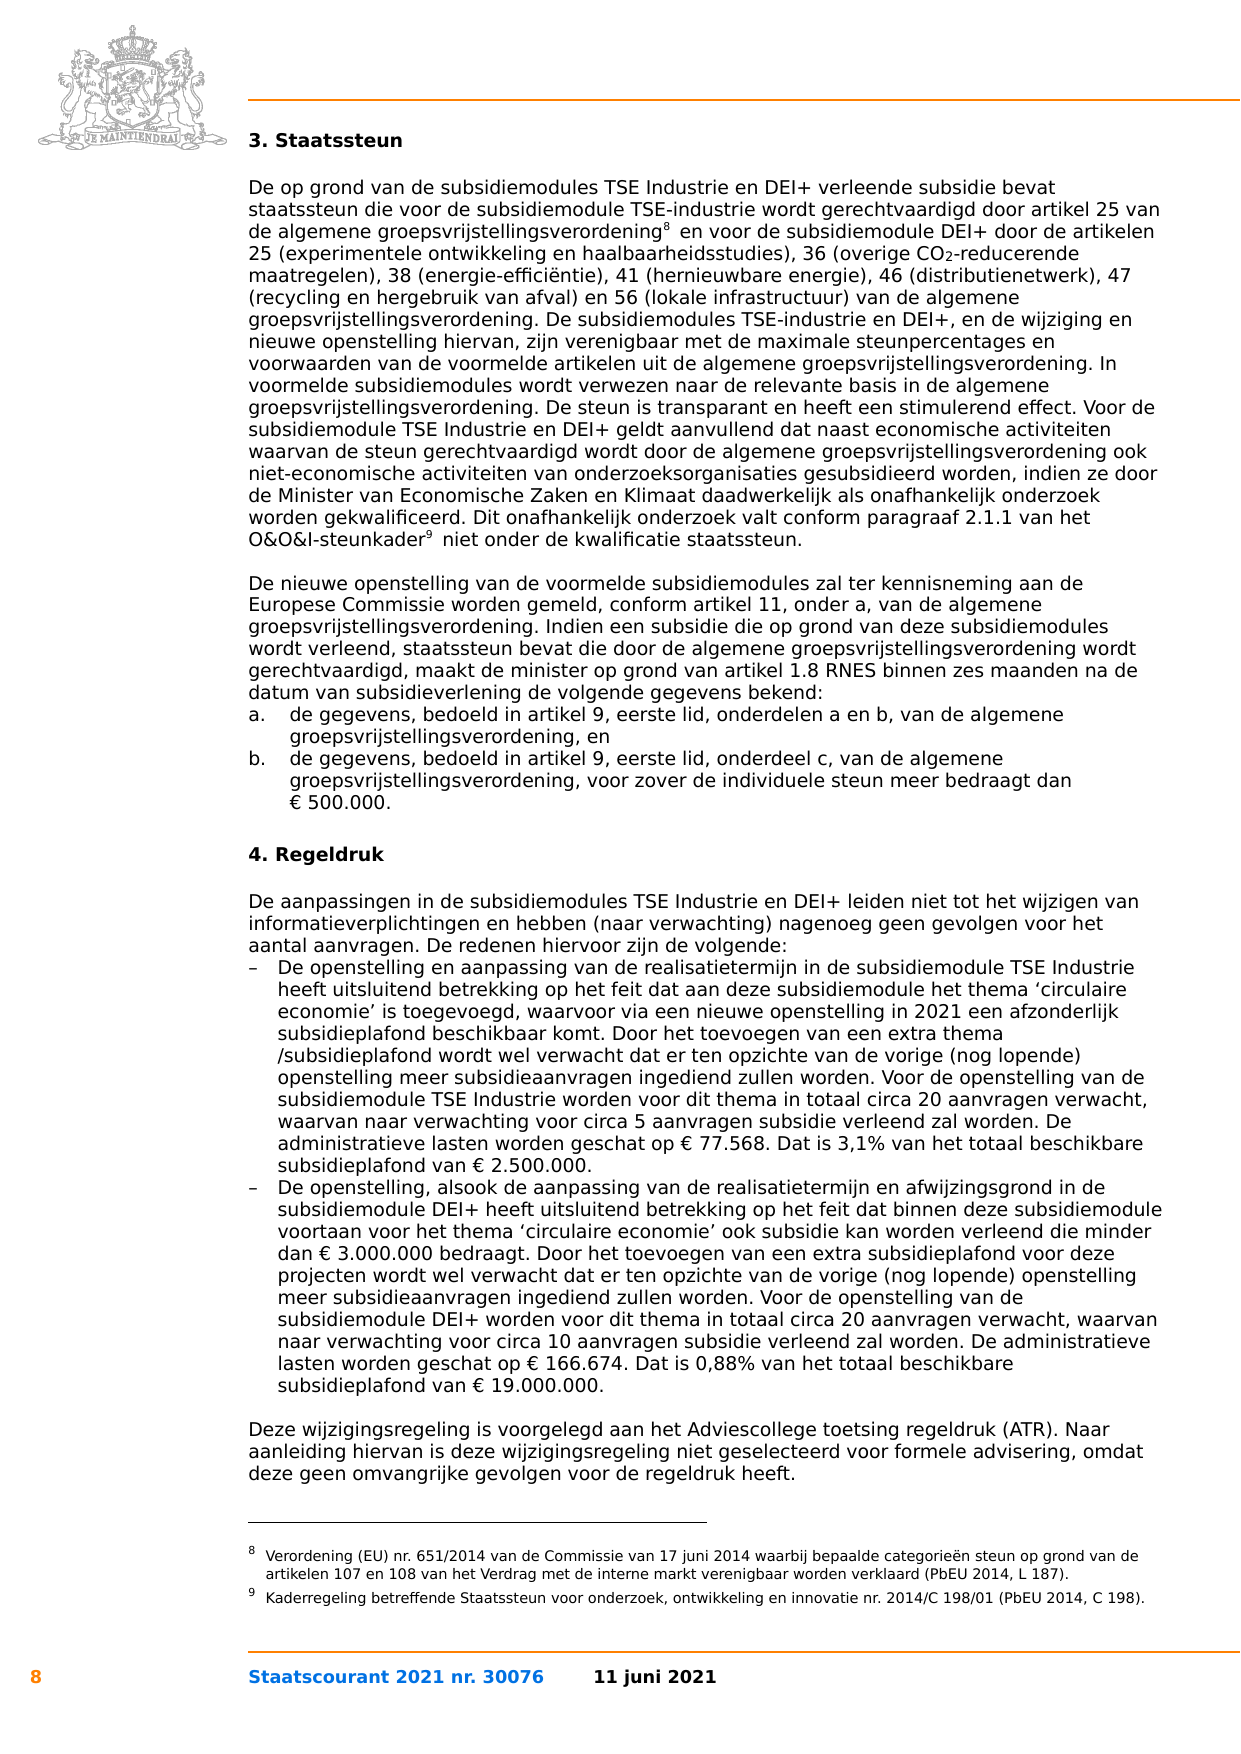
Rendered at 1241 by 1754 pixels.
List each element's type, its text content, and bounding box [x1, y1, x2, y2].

text b. de gegevens, bedoeld in artikel 9, eerste lid, onderdeel c, van de algemene groepsvrijstellingsverordening, voor zover de individuele steun meer bedraagt dan € 500.000. [248, 748, 1163, 814]
subtitle 4. Regeldruk [248, 844, 1163, 866]
text Kaderregeling betreffende Staatssteun voor onderzoek, ontwikkeling en innovatie nr. 2014/C 198/01 (PbEU 2014, C 198). [248, 1586, 1163, 1608]
text De nieuwe openstelling van de voormelde subsidiemodules zal ter kennisneming aan de Europese Commissie worden gemeld, conform artikel 11, onder a, van de algemene groepsvrijstellingsverordening. Indien een subsidie die op grond van deze subsidiemodules wordt verleend, staatssteun bevat die door de algemene groepsvrijstellingsverordening wordt gerechtvaardigd, maakt de minister op grond van artikel 1.8 RNES binnen zes maanden na de datum van subsidieverlening de volgende gegevens bekend: [248, 572, 1163, 704]
text Verordening (EU) nr. 651/2014 van de Commissie van 17 juni 2014 waarbij bepaalde categorieën steun op grond van de artikelen 107 en 108 van het Verdrag met de interne markt verenigbaar worden verklaard (PbEU 2014, L 187). [248, 1544, 1163, 1583]
text Deze wijzigingsregeling is voorgelegd aan het Adviescollege toetsing regeldruk (ATR). Naar aanleiding hiervan is deze wijzigingsregeling niet geselecteerd voor formele advisering, omdat deze geen omvangrijke gevolgen voor de regeldruk heeft. [248, 1418, 1163, 1484]
text De aanpassingen in de subsidiemodules TSE Industrie en DEI+ leiden niet tot het wijzigen van informatieverplichtingen en hebben (naar verwachting) nagenoeg geen gevolgen voor het aantal aanvragen. De redenen hiervoor zijn de volgende: [248, 891, 1163, 957]
picture [38, 25, 227, 150]
text – De openstelling en aanpassing van de realisatietermijn in de subsidiemodule TSE Industrie heeft uitsluitend betrekking op het feit dat aan deze subsidiemodule het thema ‘circulaire economie’ is toegevoegd, waarvoor via een nieuwe openstelling in 2021 een afzonderlijk subsidieplafond beschikbaar komt. Door het toevoegen van een extra thema /subsidieplafond wordt wel verwacht dat er ten opzichte van de vorige (nog lopende) openstelling meer subsidieaanvragen ingediend zullen worden. Voor de openstelling van de subsidiemodule TSE Industrie worden voor dit thema in totaal circa 20 aanvragen verwacht, waarvan naar verwachting voor circa 5 aanvragen subsidie verleend zal worden. De administratieve lasten worden geschat op € 77.568. Dat is 3,1% van het totaal beschikbare subsidieplafond van € 2.500.000. [248, 957, 1163, 1177]
text – De openstelling, alsook de aanpassing van de realisatietermijn en afwijzingsgrond in de subsidiemodule DEI+ heeft uitsluitend betrekking op het feit dat binnen deze subsidiemodule voortaan voor het thema ‘circulaire economie’ ook subsidie kan worden verleend die minder dan € 3.000.000 bedraagt. Door het toevoegen van een extra subsidieplafond voor deze projecten wordt wel verwacht dat er ten opzichte van de vorige (nog lopende) openstelling meer subsidieaanvragen ingediend zullen worden. Voor de openstelling van de subsidiemodule DEI+ worden voor dit thema in totaal circa 20 aanvragen verwacht, waarvan naar verwachting voor circa 10 aanvragen subsidie verleend zal worden. De administratieve lasten worden geschat op € 166.674. Dat is 0,88% van het totaal beschikbare subsidieplafond van € 19.000.000. [248, 1177, 1163, 1397]
text a. de gegevens, bedoeld in artikel 9, eerste lid, onderdelen a en b, van de algemene groepsvrijstellingsverordening, en [248, 704, 1163, 748]
subtitle 3. Staatssteun [248, 130, 1163, 152]
text De op grond van de subsidiemodules TSE Industrie en DEI+ verleende subsidie bevat staatssteun die voor de subsidiemodule TSE-industrie wordt gerechtvaardigd door artikel 25 van de algemene groepsvrijstellingsverordening en voor de subsidiemodule DEI+ door de artikelen 25 (experimentele ontwikkeling en haalbaarheidsstudies), 36 (overige CO2-reducerende maatregelen), 38 (energie-efficiëntie), 41 (hernieuwbare energie), 46 (distributienetwerk), 47 (recycling en hergebruik van afval) en 56 (lokale infrastructuur) van de algemene groepsvrijstellingsverordening. De subsidiemodules TSE-industrie en DEI+, en de wijziging en nieuwe openstelling hiervan, zijn verenigbaar met de maximale steunpercentages en voorwaarden van de voormelde artikelen uit de algemene groepsvrijstellingsverordening. In voormelde subsidiemodules wordt verwezen naar de relevante basis in de algemene groepsvrijstellingsverordening. De steun is transparant en heeft een stimulerend effect. Voor de subsidiemodule TSE Industrie en DEI+ geldt aanvullend dat naast economische activiteiten waarvan de steun gerechtvaardigd wordt door de algemene groepsvrijstellingsverordening ook niet-economische activiteiten van onderzoeksorganisaties gesubsidieerd worden, indien ze door de Minister van Economische Zaken en Klimaat daadwerkelijk als onafhankelijk onderzoek worden gekwalificeerd. Dit onafhankelijk onderzoek valt conform paragraaf 2.1.1 van het O&O&I-steunkader niet onder de kwalificatie staatssteun. [248, 177, 1163, 551]
